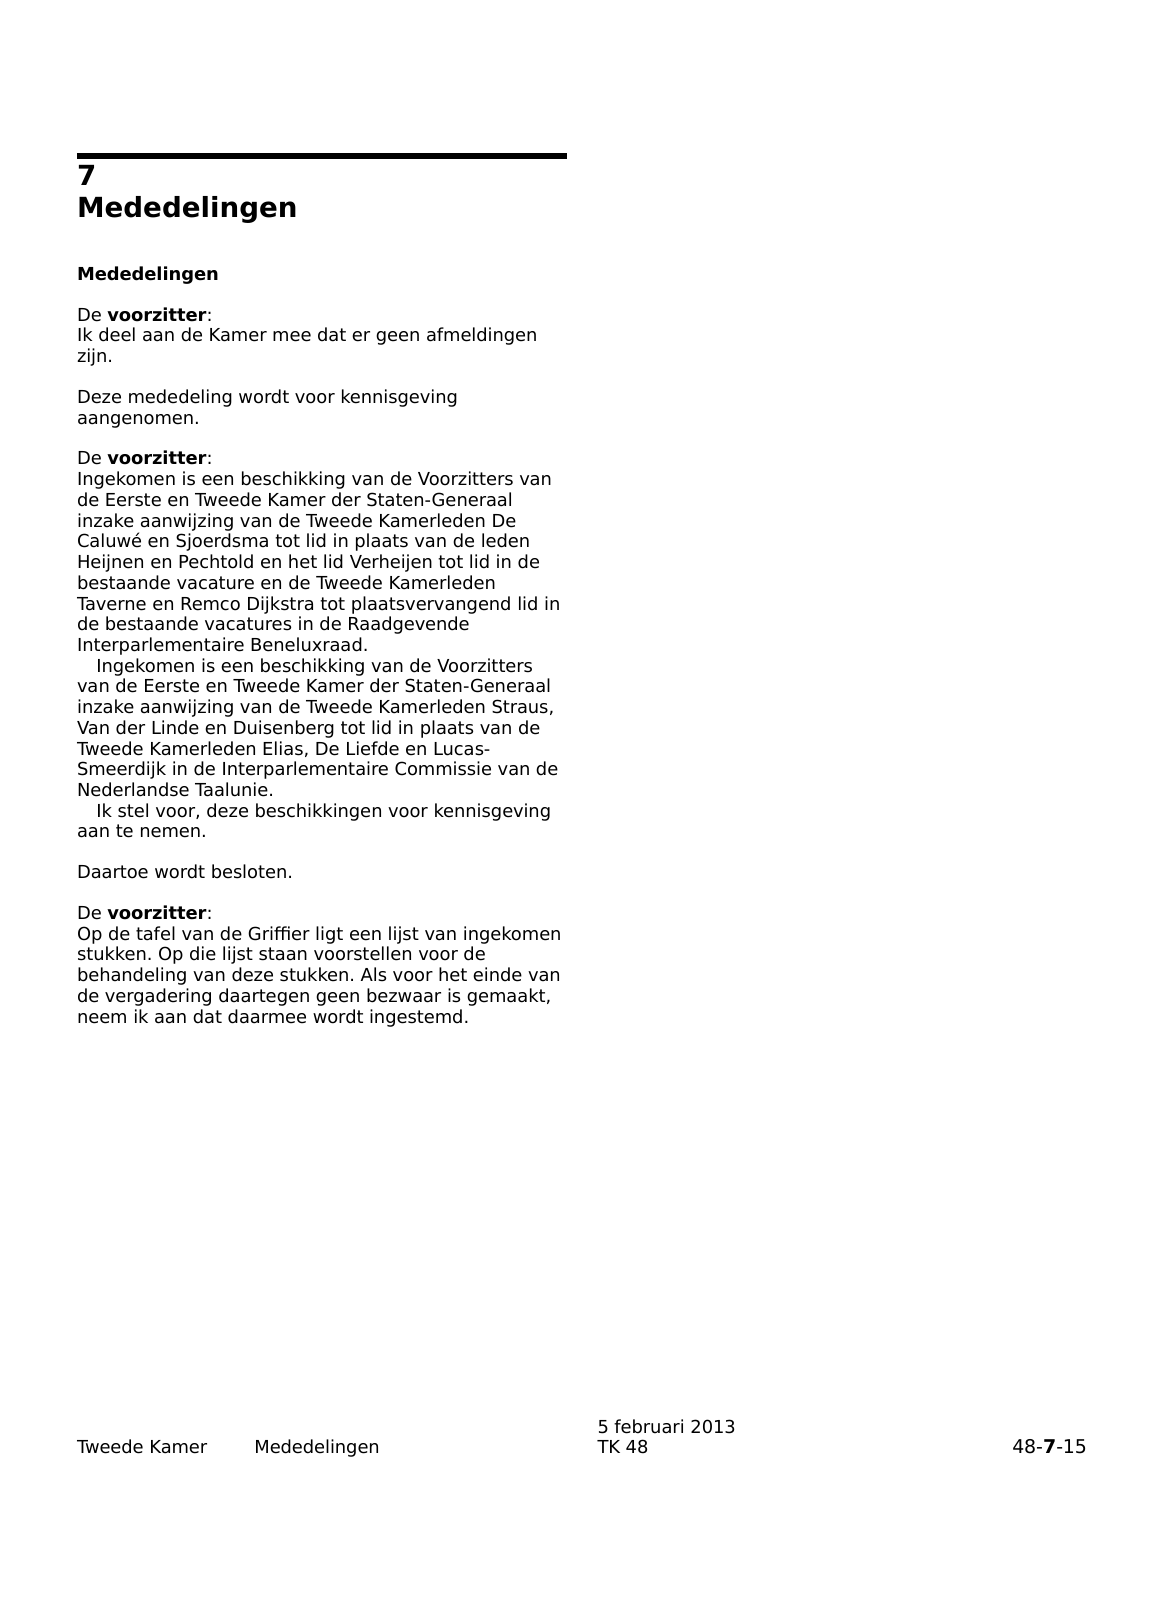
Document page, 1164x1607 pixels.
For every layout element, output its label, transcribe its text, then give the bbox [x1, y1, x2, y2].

text Ik stel voor, deze beschikkingen voor kennisgeving aan te nemen. [77, 801, 567, 842]
text Ingekomen is een beschikking van de Voorzitters van de Eerste en Tweede Kamer der Staten-Generaal inzake aanwijzing van de Tweede Kamerleden Straus, Van der Linde en Duisenberg tot lid in plaats van de Tweede Kamerleden Elias, De Liefde en Lucas-Smeerdijk in de Interparlementaire Commissie van de Nederlandse Taalunie. [77, 656, 567, 801]
text Ingekomen is een beschikking van de Voorzitters van de Eerste en Tweede Kamer der Staten-Generaal inzake aanwijzing van de Tweede Kamerleden De Caluwé en Sjoerdsma tot lid in plaats van de leden Heijnen en Pechtold en het lid Verheijen tot lid in de bestaande vacature en de Tweede Kamerleden Taverne en Remco Dijkstra tot plaatsvervangend lid in de bestaande vacatures in de Raadgevende Interparlementaire Beneluxraad. [77, 469, 567, 656]
text Deze mededeling wordt voor kennisgeving aangenomen. [77, 387, 567, 428]
text Daartoe wordt besloten. [77, 862, 567, 883]
text De voorzitter: [77, 304, 567, 325]
text De voorzitter: [77, 448, 567, 469]
title 7 Mededelingen [77, 159, 567, 224]
text Op de tafel van de Griffier ligt een lijst van ingekomen stukken. Op die lijst staan voorstellen voor de behandeling van deze stukken. Als voor het einde van de vergadering daartegen geen bezwaar is gemaakt, neem ik aan dat daarmee wordt ingestemd. [77, 923, 567, 1027]
text Ik deel aan de Kamer mee dat er geen afmeldingen zijn. [77, 325, 567, 367]
text Mededelingen [77, 264, 567, 284]
text De voorzitter: [77, 903, 567, 923]
